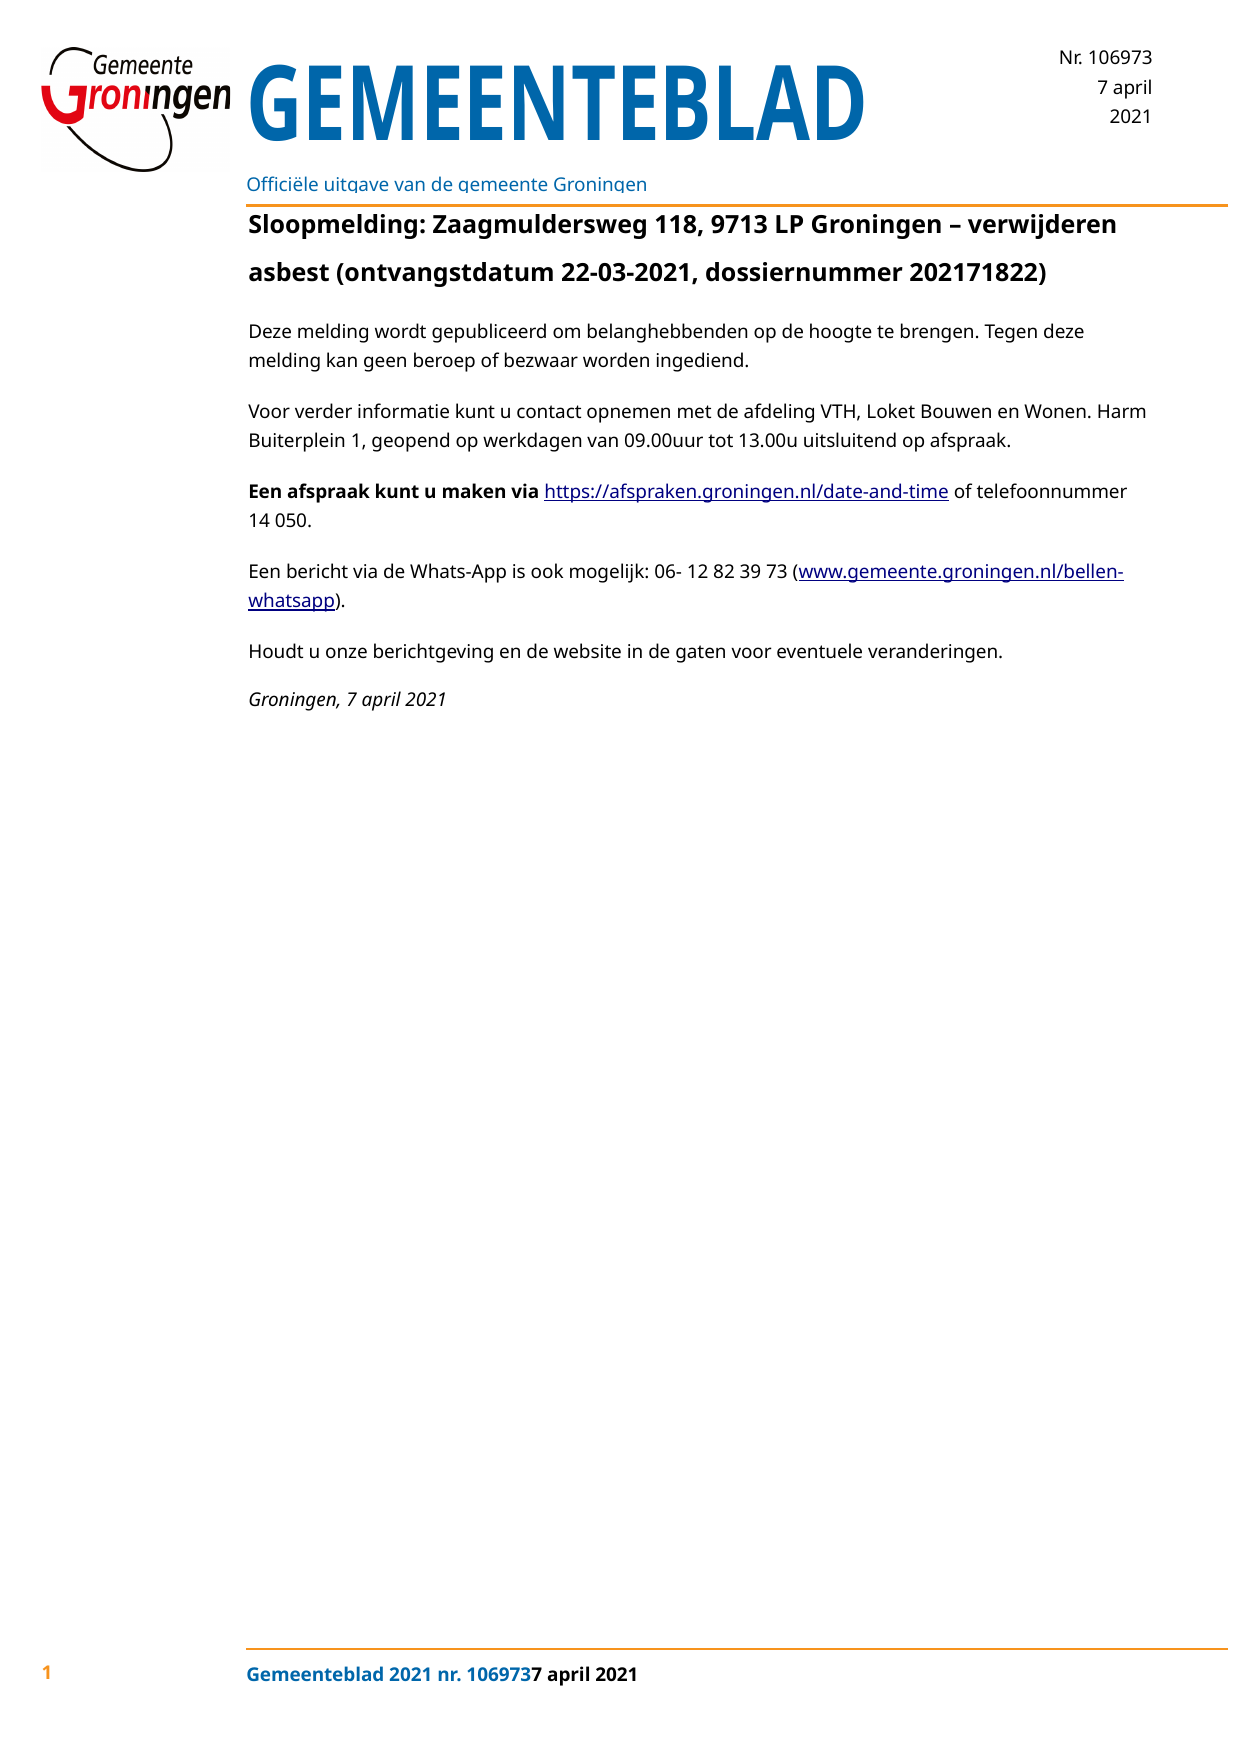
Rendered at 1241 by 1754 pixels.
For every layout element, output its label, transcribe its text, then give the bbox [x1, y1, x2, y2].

text Een bericht via de Whats-App is ook mogelijk: 06- 12 82 39 73 (www.gemeente.groningen.nl/bellen-whatsapp). [248, 558, 1152, 613]
text Deze melding wordt gepubliceerd om belanghebbenden op de hoogte te brengen. Tegen deze melding kan geen beroep of bezwaar worden ingediend. [248, 318, 1152, 373]
text Houdt u onze berichtgeving en de website in de gaten voor eventuele veranderingen. [248, 638, 1152, 664]
text Groningen, 7 april 2021 [248, 686, 1152, 711]
picture [41, 47, 231, 172]
text Voor verder informatie kunt u contact opnemen met de afdeling VTH, Loket Bouwen en Wonen. Harm Buiterplein 1, geopend op werkdagen van 09.00uur tot 13.00u uitsluitend op afspraak. [248, 398, 1152, 453]
text Sloopmelding: Zaagmuldersweg 118, 9713 LP Groningen – verwijderen asbest (ontvangstdatum 22-03-2021, dossiernummer 202171822) [248, 207, 1152, 288]
text Een afspraak kunt u maken via https://afspraken.groningen.nl/date-and-time of telefoonnummer 14 050. [248, 478, 1152, 533]
